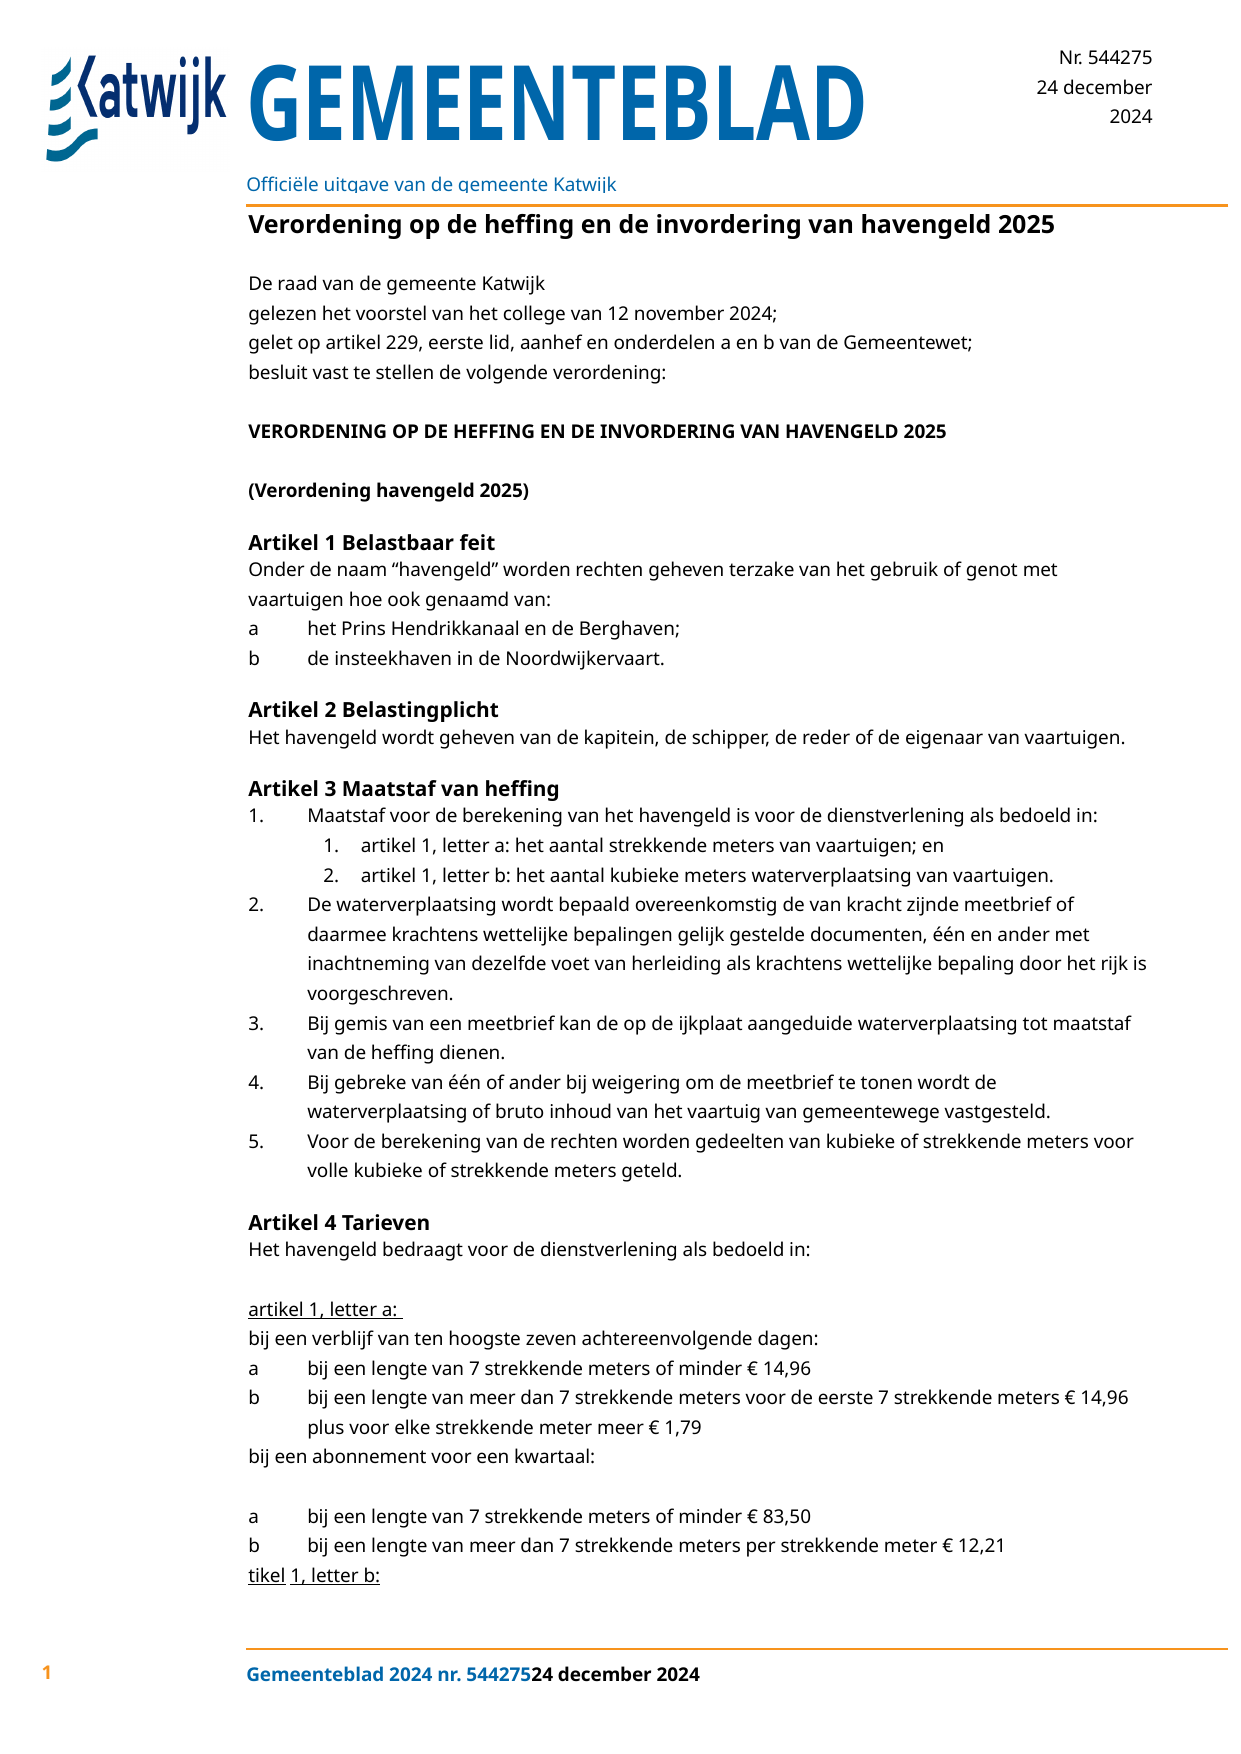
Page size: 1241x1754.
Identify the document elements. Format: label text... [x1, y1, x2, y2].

text Het havengeld bedraagt voor de dienstverlening als bedoeld in: [248, 1237, 1152, 1262]
text gelet op artikel 229, eerste lid, aanhef en onderdelen a en b van de Gemeentewet; [248, 329, 1152, 355]
list Bij gemis van een meetbrief kan de op de ijkplaat aangeduide waterverplaatsing tot maatstaf van de heffing dienen. [248, 1010, 1152, 1065]
text bij een abonnement voor een kwartaal: [248, 1444, 1152, 1469]
text Het havengeld wordt geheven van de kapitein, de schipper, de reder of de eigenaar van vaartuigen. [248, 724, 1152, 749]
list het Prins Hendrikkanaal en de Berghaven; [248, 615, 1152, 641]
text Verordening op de heffing en de invordering van havengeld 2025 [248, 207, 1152, 241]
list bij een lengte van meer dan 7 strekkende meters voor de eerste 7 strekkende meters € 14,96 [248, 1384, 1152, 1410]
text VERORDENING OP DE HEFFING EN DE INVORDERING VAN HAVENGELD 2025 [248, 418, 1152, 444]
list artikel 1, letter b: het aantal kubieke meters waterverplaatsing van vaartuigen. [323, 862, 1152, 888]
text De raad van de gemeente Katwijk [248, 270, 1152, 296]
text bij een verblijf van ten hoogste zeven achtereenvolgende dagen: [248, 1325, 1152, 1351]
text besluit vast te stellen de volgende verordening: [248, 359, 1152, 385]
list Maatstaf voor de berekening van het havengeld is voor de dienstverlening als bedoeld in: [248, 803, 1152, 828]
text Onder de naam “havengeld” worden rechten geheven terzake van het gebruik of genot met vaartuigen hoe ook genaamd van: [248, 556, 1152, 612]
text (Verordening havengeld 2025) [248, 477, 1152, 503]
text artikel 1, letter a: [248, 1296, 1152, 1321]
text tikel 1, letter b: [248, 1562, 1152, 1588]
list bij een lengte van 7 strekkende meters of minder € 83,50 [248, 1503, 1152, 1528]
text Artikel 1 Belastbaar feit [248, 528, 1152, 556]
list Voor de berekening van de rechten worden gedeelten van kubieke of strekkende meters voor volle kubieke of strekkende meters geteld. [248, 1128, 1152, 1183]
text Artikel 4 Tarieven [248, 1208, 1152, 1237]
picture [41, 47, 231, 172]
list bij een lengte van meer dan 7 strekkende meters per strekkende meter € 12,21 [248, 1532, 1152, 1558]
text gelezen het voorstel van het college van 12 november 2024; [248, 300, 1152, 326]
list Bij gebreke van één of ander bij weigering om de meetbrief te tonen wordt de waterverplaatsing of bruto inhoud van het vaartuig van gemeentewege vastgesteld. [248, 1069, 1152, 1124]
text Artikel 2 Belastingplicht [248, 695, 1152, 724]
list plus voor elke strekkende meter meer € 1,79 [248, 1414, 1152, 1440]
list bij een lengte van 7 strekkende meters of minder € 14,96 [248, 1355, 1152, 1381]
list De waterverplaatsing wordt bepaald overeenkomstig de van kracht zijnde meetbrief of daarmee krachtens wettelijke bepalingen gelijk gestelde documenten, één en ander met inachtneming van dezelfde voet van herleiding als krachtens wettelijke bepaling door het rijk is voorgeschreven. [248, 891, 1152, 1006]
list de insteekhaven in de Noordwijkervaart. [248, 645, 1152, 671]
text Artikel 3 Maatstaf van heffing [248, 774, 1152, 803]
list artikel 1, letter a: het aantal strekkende meters van vaartuigen; en [323, 832, 1152, 858]
